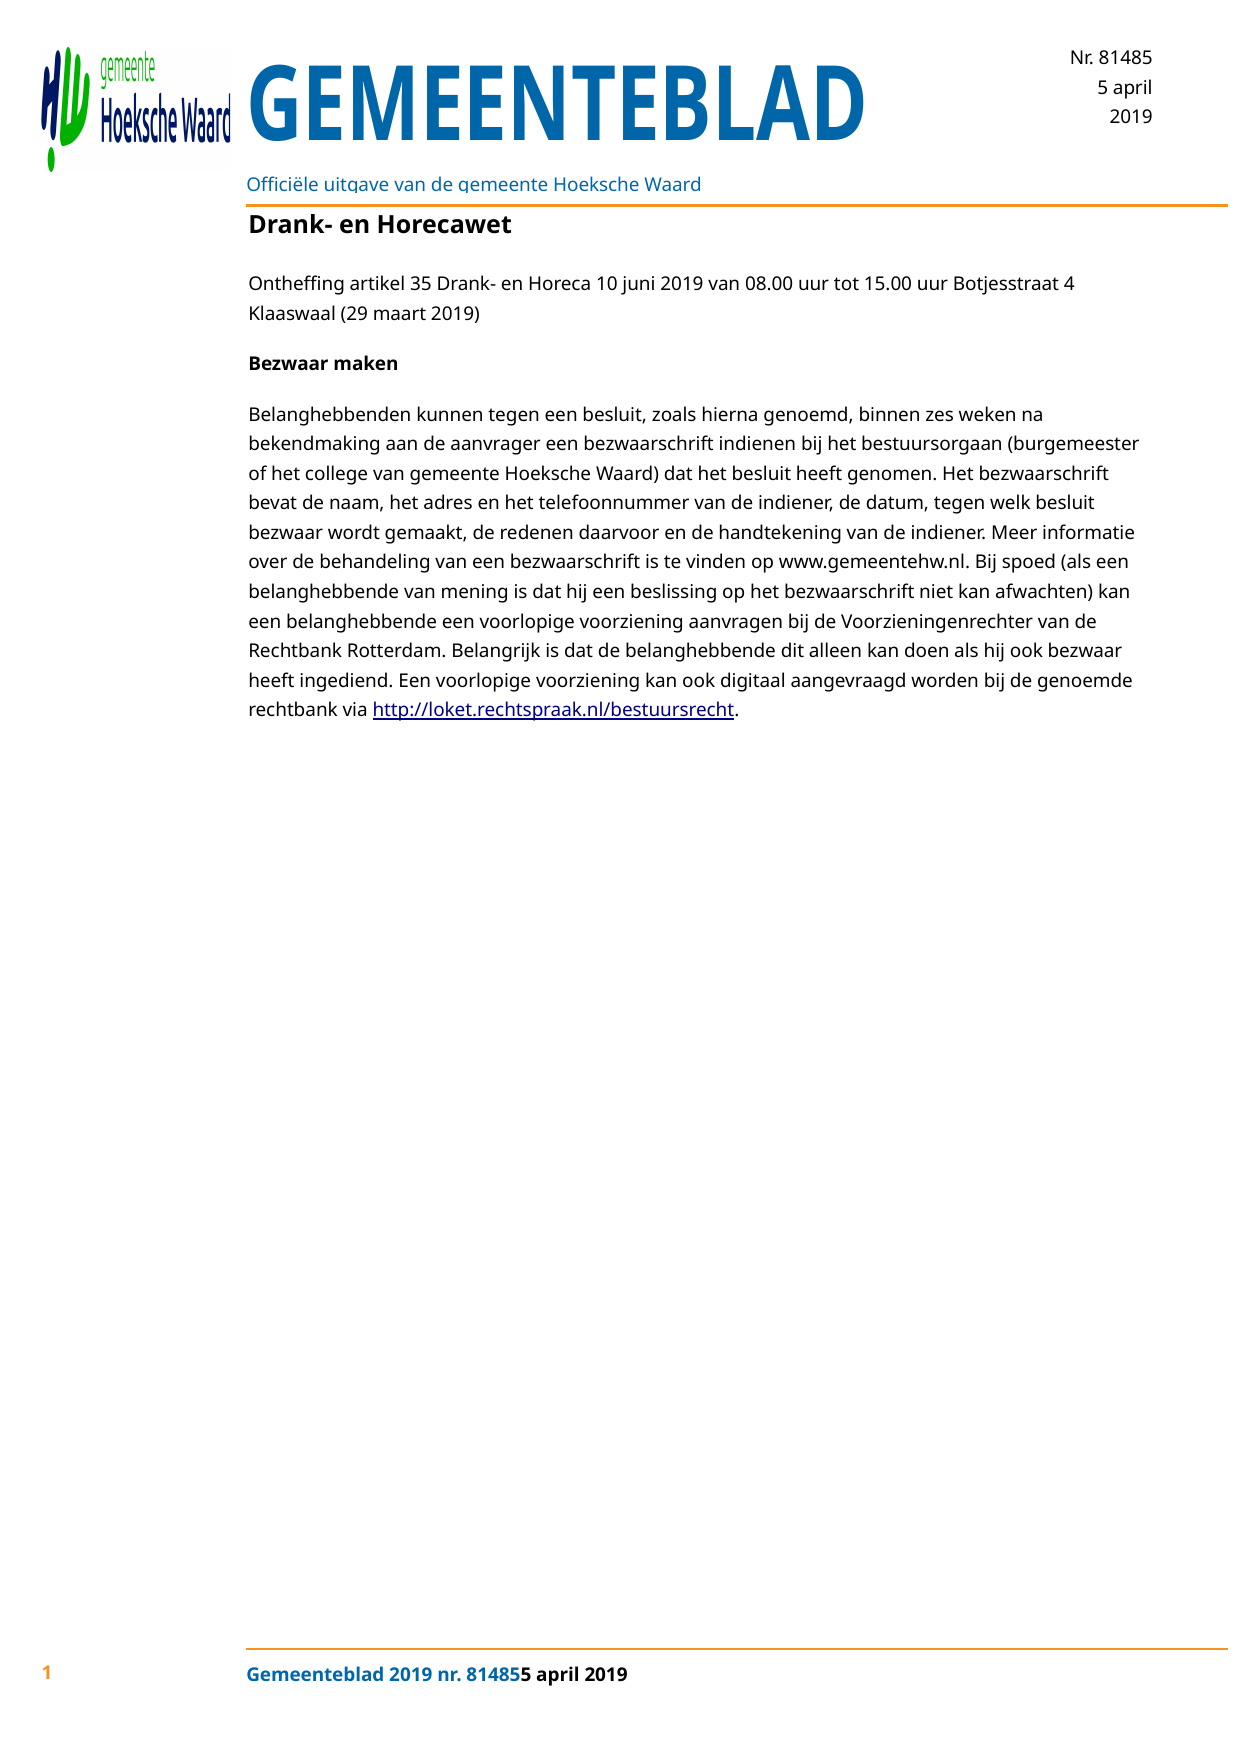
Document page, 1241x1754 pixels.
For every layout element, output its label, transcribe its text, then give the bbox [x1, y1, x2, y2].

text Belanghebbenden kunnen tegen een besluit, zoals hierna genoemd, binnen zes weken na bekendmaking aan de aanvrager een bezwaarschrift indienen bij het bestuursorgaan (burgemeester of het college van gemeente Hoeksche Waard) dat het besluit heeft genomen. Het bezwaarschrift bevat de naam, het adres en het telefoonnummer van de indiener, de datum, tegen welk besluit bezwaar wordt gemaakt, de redenen daarvoor en de handtekening van de indiener. Meer informatie over de behandeling van een bezwaarschrift is te vinden op www.gemeentehw.nl. Bij spoed (als een belanghebbende van mening is dat hij een beslissing op het bezwaarschrift niet kan afwachten) kan een belanghebbende een voorlopige voorziening aanvragen bij de Voorzieningenrechter van de Rechtbank Rotterdam. Belangrijk is dat de belanghebbende dit alleen kan doen als hij ook bezwaar heeft ingediend. Een voorlopige voorziening kan ook digitaal aangevraagd worden bij de genoemde rechtbank via http://loket.rechtspraak.nl/bestuursrecht. [248, 401, 1152, 722]
text Ontheffing artikel 35 Drank- en Horeca 10 juni 2019 van 08.00 uur tot 15.00 uur Botjesstraat 4 Klaaswaal (29 maart 2019) [248, 270, 1152, 326]
text Drank- en Horecawet [248, 207, 1152, 241]
text Bezwaar maken [248, 350, 1152, 376]
picture [41, 47, 231, 172]
